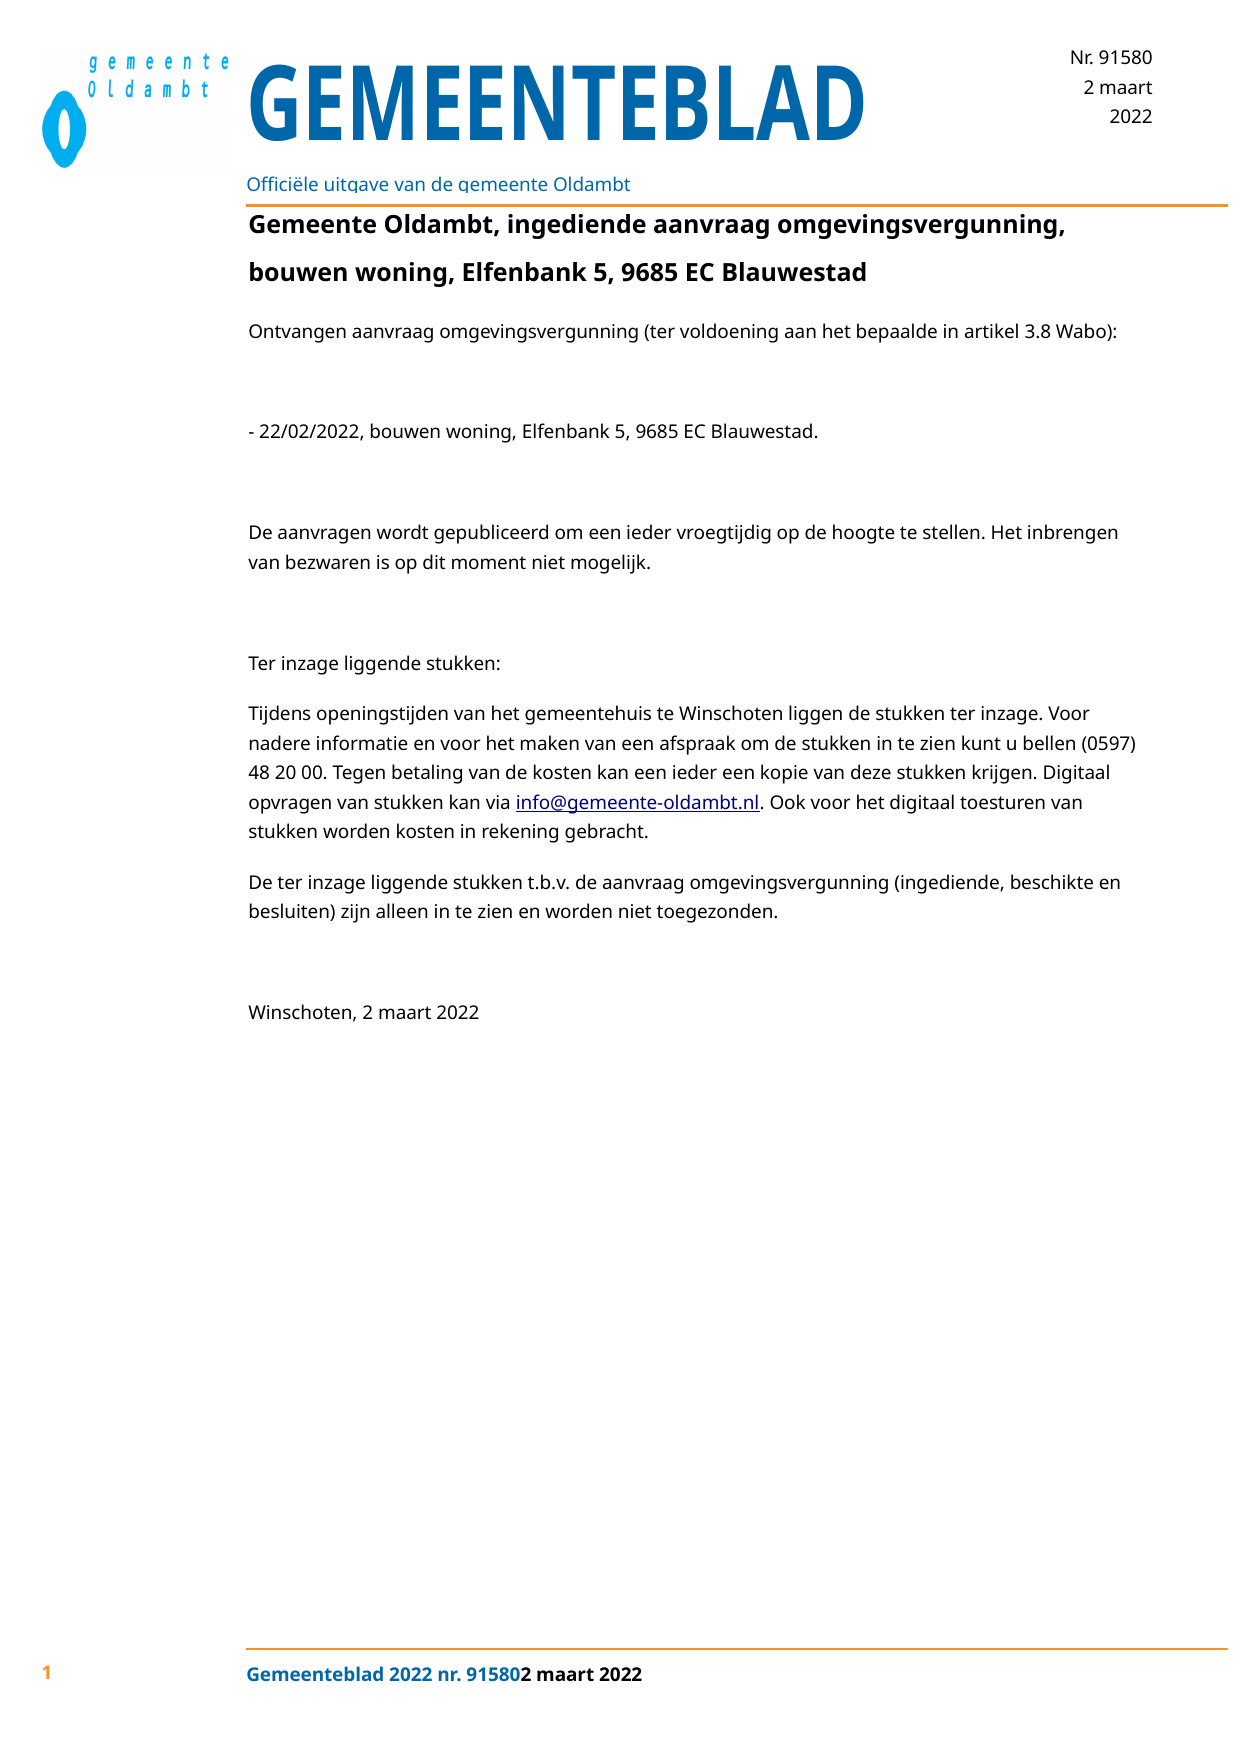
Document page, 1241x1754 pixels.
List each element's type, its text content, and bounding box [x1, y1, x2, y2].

text Winschoten, 2 maart 2022 [248, 999, 1152, 1025]
text Ontvangen aanvraag omgevingsvergunning (ter voldoening aan het bepaalde in artikel 3.8 Wabo): [248, 318, 1152, 344]
text De aanvragen wordt gepubliceerd om een ieder vroegtijdig op de hoogte te stellen. Het inbrengen van bezwaren is op dit moment niet mogelijk. [248, 519, 1152, 575]
text De ter inzage liggende stukken t.b.v. de aanvraag omgevingsvergunning (ingediende, beschikte en besluiten) zijn alleen in te zien en worden niet toegezonden. [248, 869, 1152, 924]
text - 22/02/2022, bouwen woning, Elfenbank 5, 9685 EC Blauwestad. [248, 419, 1152, 444]
text Gemeente Oldambt, ingediende aanvraag omgevingsvergunning, bouwen woning, Elfenbank 5, 9685 EC Blauwestad [248, 207, 1152, 288]
text Ter inzage liggende stukken: [248, 650, 1152, 676]
text Tijdens openingstijden van het gemeentehuis te Winschoten liggen de stukken ter inzage. Voor nadere informatie en voor het maken van een afspraak om de stukken in te zien kunt u bellen (0597) 48 20 00. Tegen betaling van de kosten kan een ieder een kopie van deze stukken krijgen. Digitaal opvragen van stukken kan via info@gemeente-oldambt.nl. Ook voor het digitaal toesturen van stukken worden kosten in rekening gebracht. [248, 700, 1152, 844]
picture [41, 47, 231, 172]
